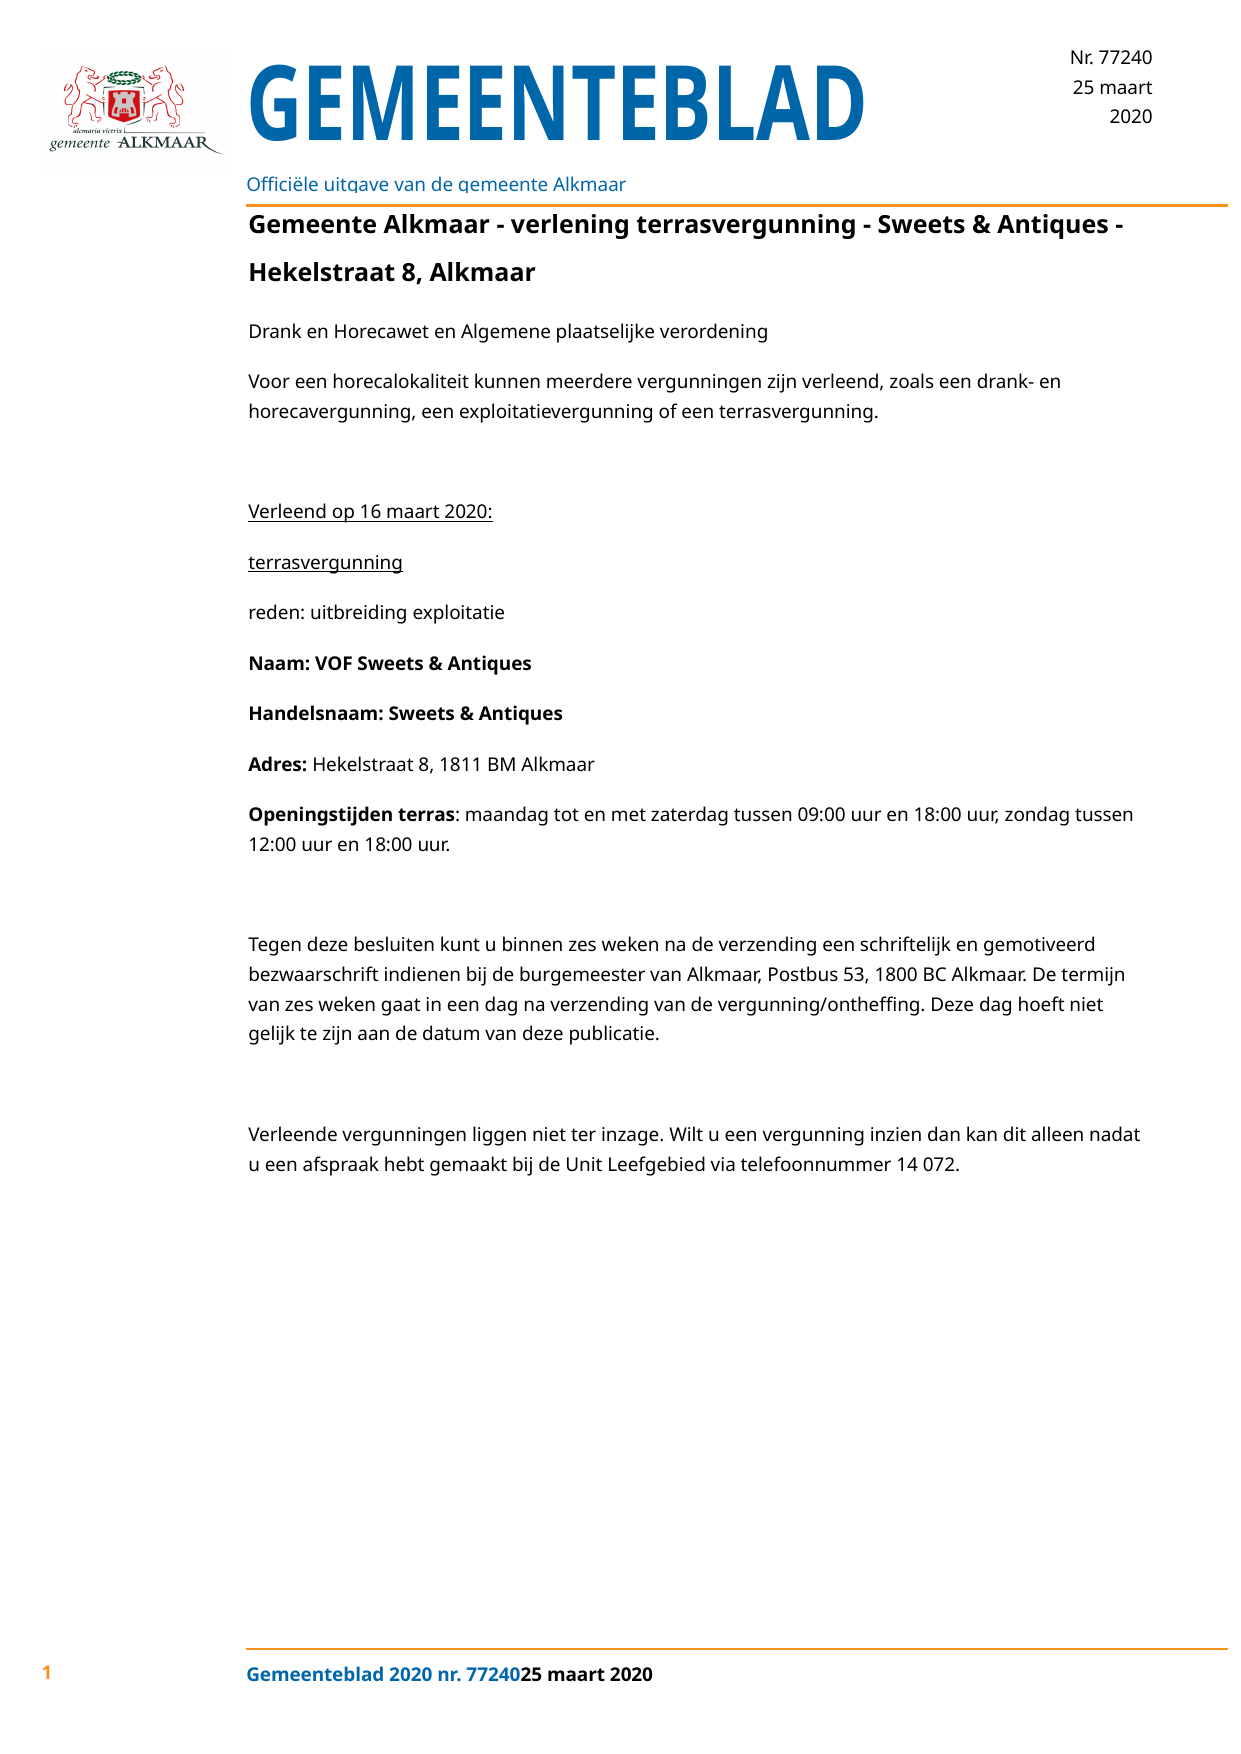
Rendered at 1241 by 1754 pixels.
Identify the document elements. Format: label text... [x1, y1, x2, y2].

text terrasvergunning [248, 549, 1152, 575]
text Tegen deze besluiten kunt u binnen zes weken na de verzending een schriftelijk en gemotiveerd bezwaarschrift indienen bij de burgemeester van Alkmaar, Postbus 53, 1800 BC Alkmaar. De termijn van zes weken gaat in een dag na verzending van de vergunning/ontheffing. Deze dag hoeft niet gelijk te zijn aan de datum van deze publicatie. [248, 932, 1152, 1046]
text Drank en Horecawet en Algemene plaatselijke verordening [248, 318, 1152, 344]
text Adres: Hekelstraat 8, 1811 BM Alkmaar [248, 751, 1152, 777]
text reden: uitbreiding exploitatie [248, 599, 1152, 625]
text Verleende vergunningen liggen niet ter inzage. Wilt u een vergunning inzien dan kan dit alleen nadat u een afspraak hebt gemaakt bij de Unit Leefgebied via telefoonnummer 14 072. [248, 1121, 1152, 1177]
text Voor een horecalokaliteit kunnen meerdere vergunningen zijn verleend, zoals een drank- en horecavergunning, een exploitatievergunning of een terrasvergunning. [248, 368, 1152, 424]
text Openingstijden terras: maandag tot en met zaterdag tussen 09:00 uur en 18:00 uur, zondag tussen 12:00 uur en 18:00 uur. [248, 801, 1152, 857]
text Handelsnaam: Sweets & Antiques [248, 700, 1152, 726]
text Naam: VOF Sweets & Antiques [248, 650, 1152, 676]
picture [41, 47, 231, 172]
text Gemeente Alkmaar - verlening terrasvergunning - Sweets & Antiques - Hekelstraat 8, Alkmaar [248, 207, 1152, 288]
text Verleend op 16 maart 2020: [248, 499, 1152, 524]
